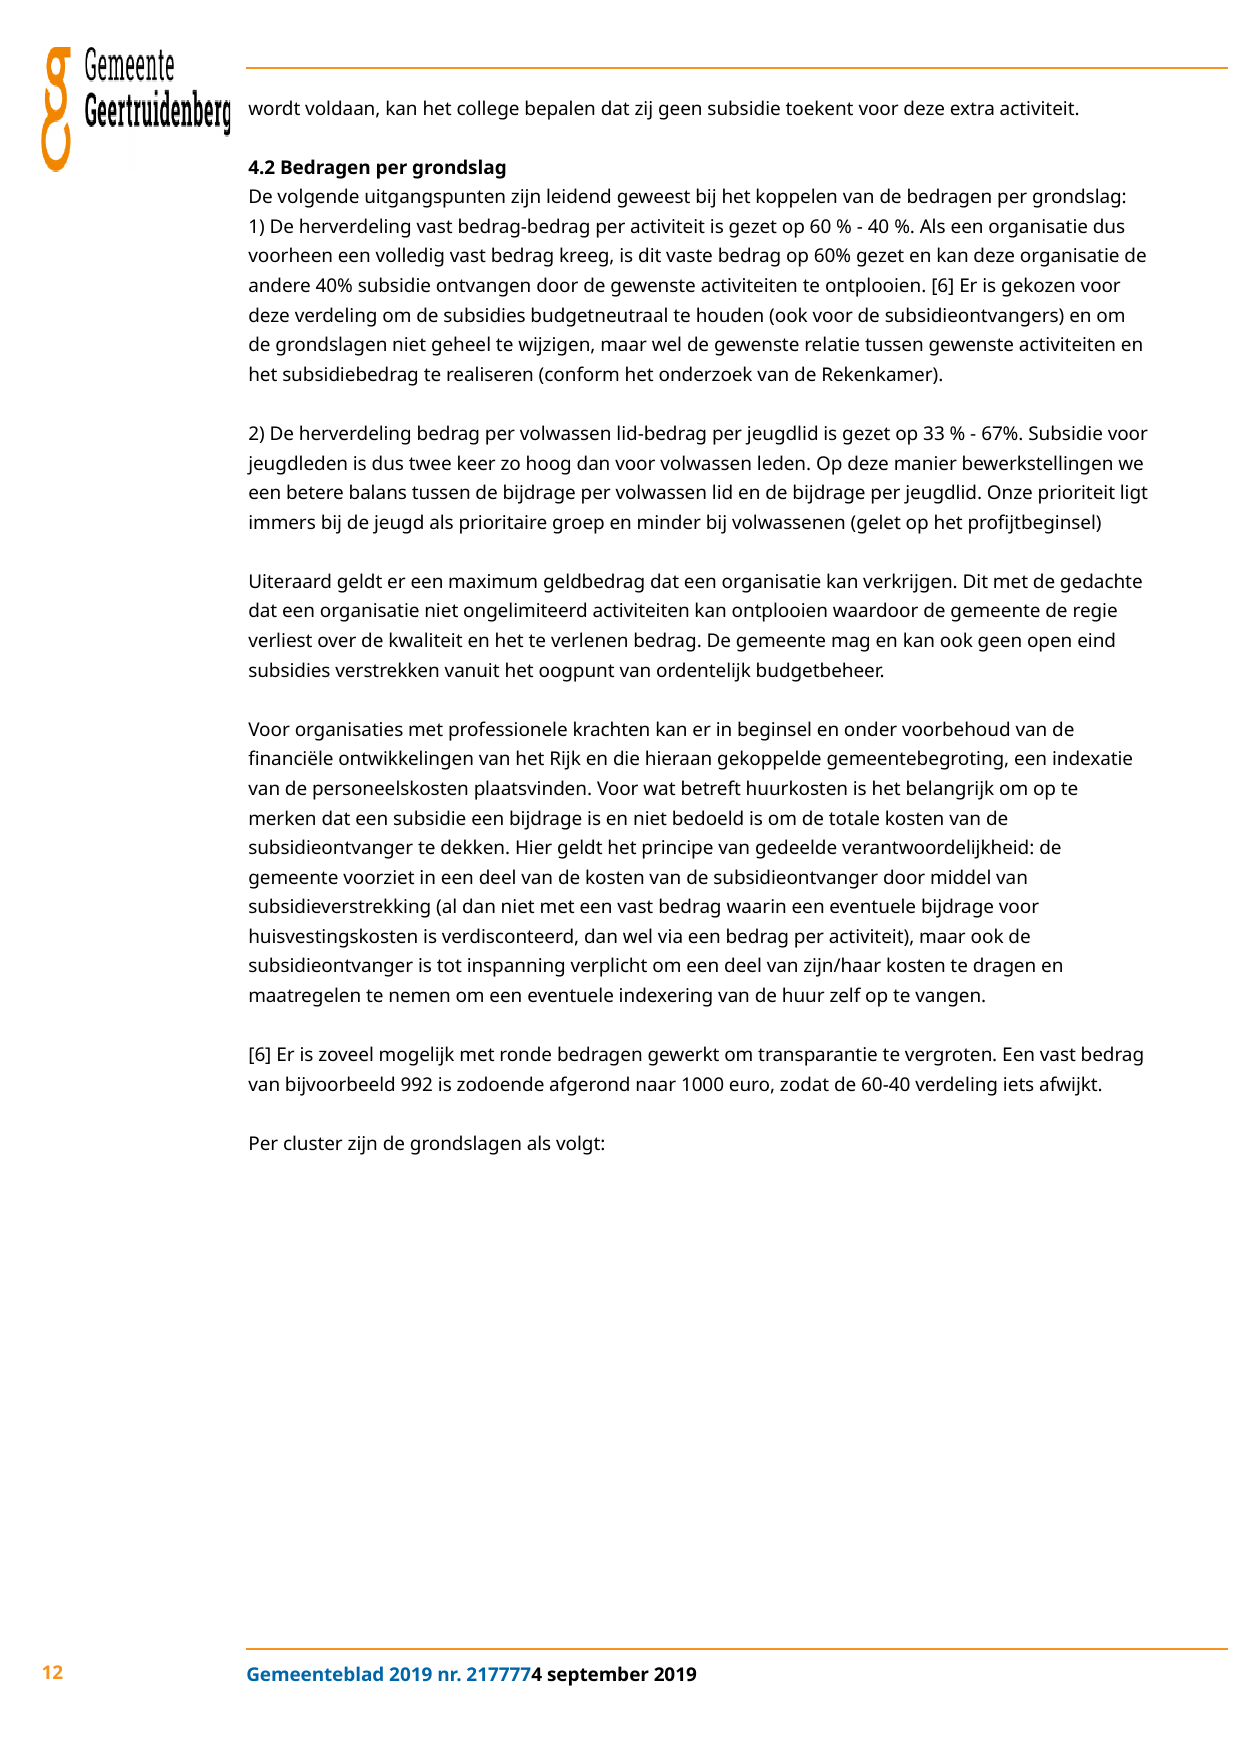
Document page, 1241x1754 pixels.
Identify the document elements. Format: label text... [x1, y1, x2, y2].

text Uiteraard geldt er een maximum geldbedrag dat een organisatie kan verkrijgen. Dit met de gedachte dat een organisatie niet ongelimiteerd activiteiten kan ontplooien waardoor de gemeente de regie verliest over de kwaliteit en het te verlenen bedrag. De gemeente mag en kan ook geen open eind subsidies verstrekken vanuit het oogpunt van ordentelijk budgetbeheer. [248, 568, 1152, 683]
text wordt voldaan, kan het college bepalen dat zij geen subsidie toekent voor deze extra activiteit. [248, 95, 1152, 121]
text [6] Er is zoveel mogelijk met ronde bedragen gewerkt om transparantie te vergroten. Een vast bedrag van bijvoorbeeld 992 is zodoende afgerond naar 1000 euro, zodat de 60-40 verdeling iets afwijkt. [248, 1041, 1152, 1097]
picture [41, 47, 231, 172]
text 1) De herverdeling vast bedrag-bedrag per activiteit is gezet op 60 % - 40 %. Als een organisatie dus voorheen een volledig vast bedrag kreeg, is dit vaste bedrag op 60% gezet en kan deze organisatie de andere 40% subsidie ontvangen door de gewenste activiteiten te ontplooien. [6] Er is gekozen voor deze verdeling om de subsidies budgetneutraal te houden (ook voor de subsidieontvangers) en om de grondslagen niet geheel te wijzigen, maar wel de gewenste relatie tussen gewenste activiteiten en het subsidiebedrag te realiseren (conform het onderzoek van de Rekenkamer). [248, 213, 1152, 387]
text Voor organisaties met professionele krachten kan er in beginsel en onder voorbehoud van de financiële ontwikkelingen van het Rijk en die hieraan gekoppelde gemeentebegroting, een indexatie van de personeelskosten plaatsvinden. Voor wat betreft huurkosten is het belangrijk om op te merken dat een subsidie een bijdrage is en niet bedoeld is om de totale kosten van de subsidieontvanger te dekken. Hier geldt het principe van gedeelde verantwoordelijkheid: de gemeente voorziet in een deel van de kosten van de subsidieontvanger door middel van subsidieverstrekking (al dan niet met een vast bedrag waarin een eventuele bijdrage voor huisvestingskosten is verdisconteerd, dan wel via een bedrag per activiteit), maar ook de subsidieontvanger is tot inspanning verplicht om een deel van zijn/haar kosten te dragen en maatregelen te nemen om een eventuele indexering van de huur zelf op te vangen. [248, 716, 1152, 1008]
text 2) De herverdeling bedrag per volwassen lid-bedrag per jeugdlid is gezet op 33 % - 67%. Subsidie voor jeugdleden is dus twee keer zo hoog dan voor volwassen leden. Op deze manier bewerkstellingen we een betere balans tussen de bijdrage per volwassen lid en de bijdrage per jeugdlid. Onze prioriteit ligt immers bij de jeugd als prioritaire groep en minder bij volwassenen (gelet op het profijtbeginsel) [248, 420, 1152, 535]
text De volgende uitgangspunten zijn leidend geweest bij het koppelen van de bedragen per grondslag: [248, 183, 1152, 209]
text 4.2 Bedragen per grondslag [248, 154, 1152, 180]
text Per cluster zijn de grondslagen als volgt: [248, 1130, 1152, 1156]
